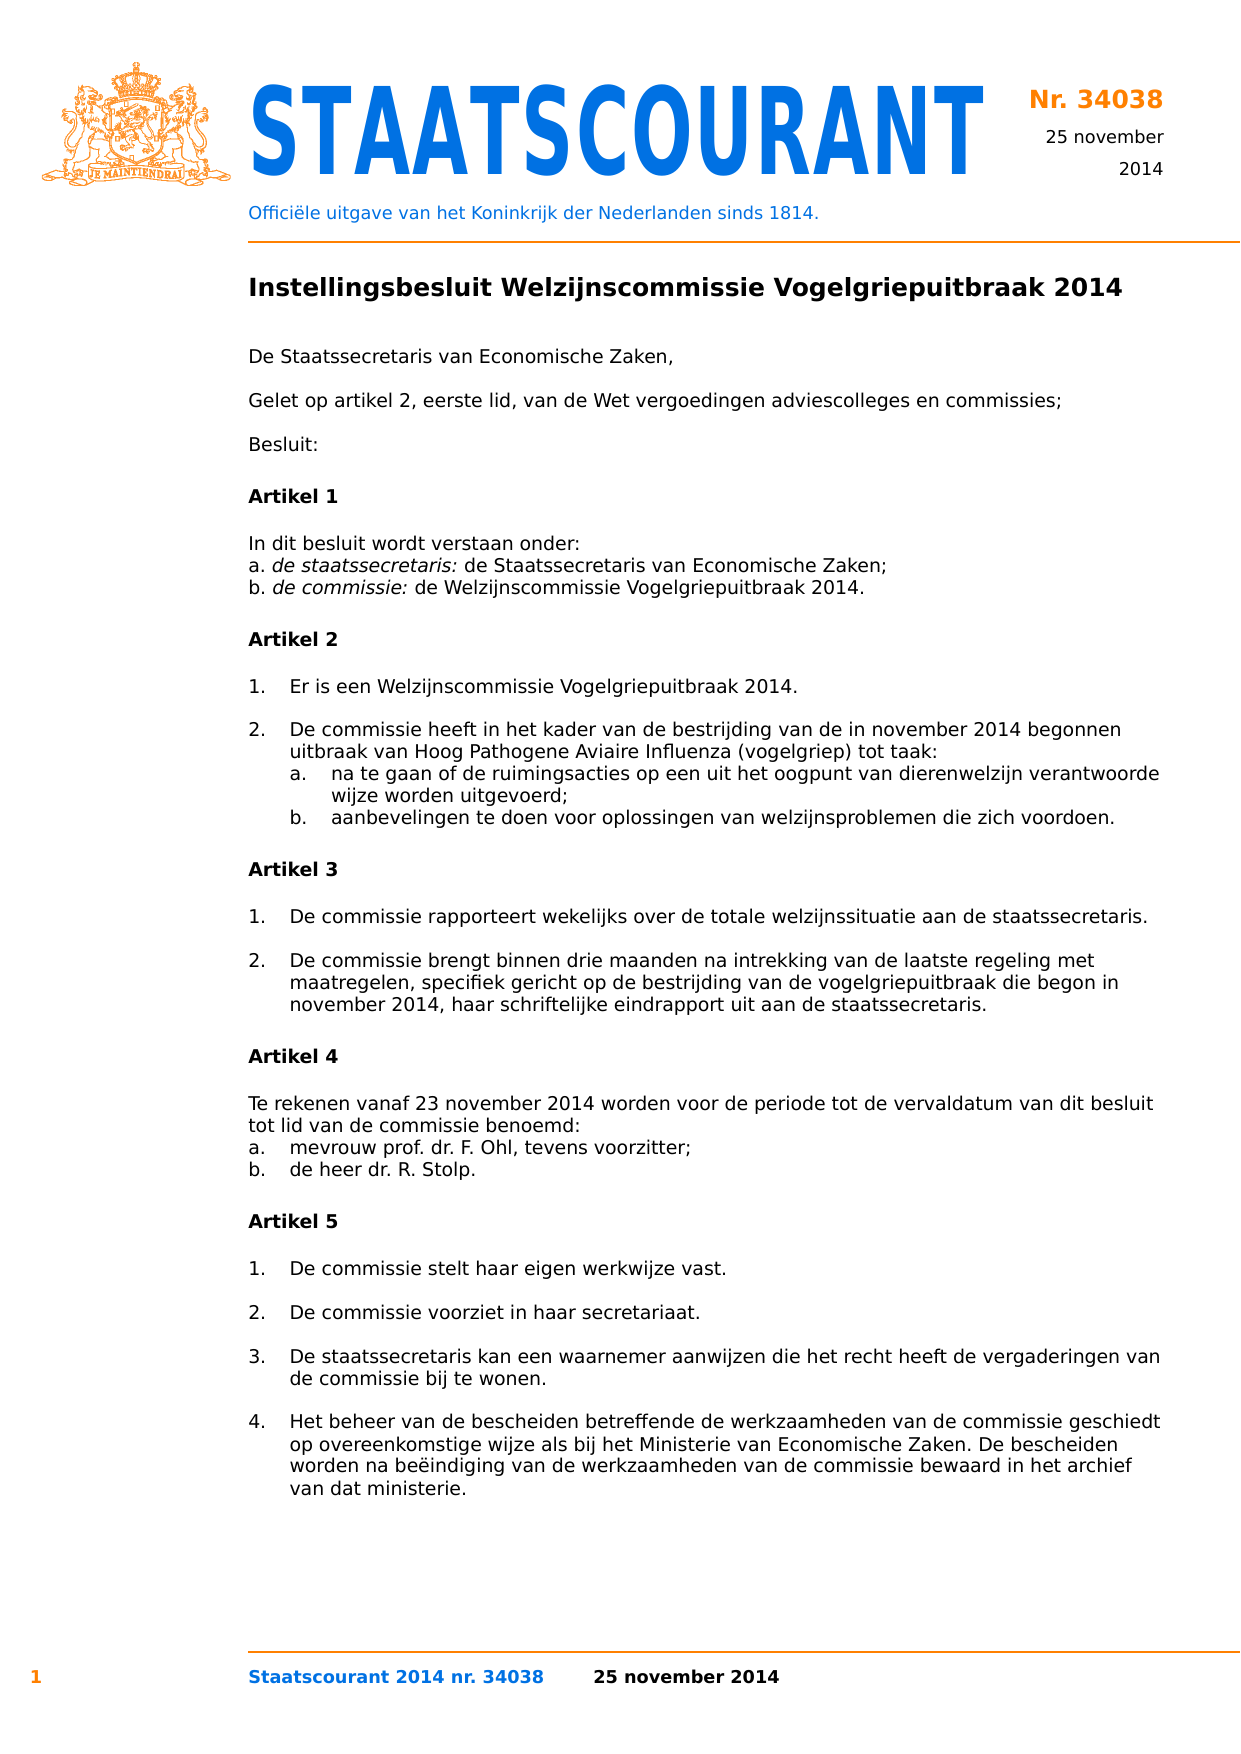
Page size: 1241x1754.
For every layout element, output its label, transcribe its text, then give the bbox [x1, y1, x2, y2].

text De Staatssecretaris van Economische Zaken, [248, 346, 1163, 368]
table_header STAATSCOURANT [248, 62, 998, 203]
subtitle Artikel 3 [248, 859, 1163, 881]
picture [41, 62, 231, 186]
text 2. De commissie brengt binnen drie maanden na intrekking van de laatste regeling met maatregelen, specifiek gericht op de bestrijding van de vogelgriepuitbraak die begon in november 2014, haar schriftelijke eindrapport uit aan de staatssecretaris. [248, 950, 1163, 1016]
text 2. De commissie voorziet in haar secretariaat. [248, 1302, 1163, 1324]
subtitle Artikel 1 [248, 486, 1163, 508]
text 2. De commissie heeft in het kader van de bestrijding van de in november 2014 begonnen uitbraak van Hoog Pathogene Aviaire Influenza (vogelgriep) tot taak: [248, 719, 1163, 763]
table_cell 25 november [998, 121, 1240, 153]
text b. de heer dr. R. Stolp. [248, 1159, 1163, 1181]
text b. de commissie: de Welzijnscommissie Vogelgriepuitbraak 2014. [248, 577, 1163, 598]
text a. na te gaan of de ruimingsacties op een uit het oogpunt van dierenwelzijn verantwoorde wijze worden uitgevoerd; [289, 763, 1163, 807]
text 1. Er is een Welzijnscommissie Vogelgriepuitbraak 2014. [248, 676, 1163, 697]
subtitle Artikel 5 [248, 1211, 1163, 1233]
text b. aanbevelingen te doen voor oplossingen van welzijnsproblemen die zich voordoen. [289, 807, 1163, 829]
text Besluit: [248, 434, 1163, 456]
table_header Nr. 34038 [998, 62, 1240, 121]
text 1. De commissie stelt haar eigen werkwijze vast. [248, 1258, 1163, 1280]
text 1. De commissie rapporteert wekelijks over de totale welzijnssituatie aan de staatssecretaris. [248, 906, 1163, 928]
text a. de staatssecretaris: de Staatssecretaris van Economische Zaken; [248, 554, 1163, 577]
text a. mevrouw prof. dr. F. Ohl, tevens voorzitter; [248, 1137, 1163, 1159]
subtitle Artikel 4 [248, 1046, 1163, 1068]
subtitle Artikel 2 [248, 628, 1163, 651]
table_cell 2014 [998, 153, 1240, 203]
text Te rekenen vanaf 23 november 2014 worden voor de periode tot de vervaldatum van dit besluit tot lid van de commissie benoemd: [248, 1093, 1163, 1137]
text 3. De staatssecretaris kan een waarnemer aanwijzen die het recht heeft de vergaderingen van de commissie bij te wonen. [248, 1346, 1163, 1389]
table_cell Officiële uitgave van het Koninkrijk der Nederlanden sinds 1814. [248, 203, 1240, 241]
text Gelet op artikel 2, eerste lid, van de Wet vergoedingen adviescolleges en commissies; [248, 390, 1163, 412]
table_header [25, 62, 248, 241]
text In dit besluit wordt verstaan onder: [248, 533, 1163, 554]
text 4. Het beheer van de bescheiden betreffende de werkzaamheden van de commissie geschiedt op overeenkomstige wijze als bij het Ministerie van Economische Zaken. De bescheiden worden na beëindiging van de werkzaamheden van de commissie bewaard in het archief van dat ministerie. [248, 1411, 1163, 1499]
subtitle Instellingsbesluit Welzijnscommissie Vogelgriepuitbraak 2014 [248, 273, 1163, 302]
